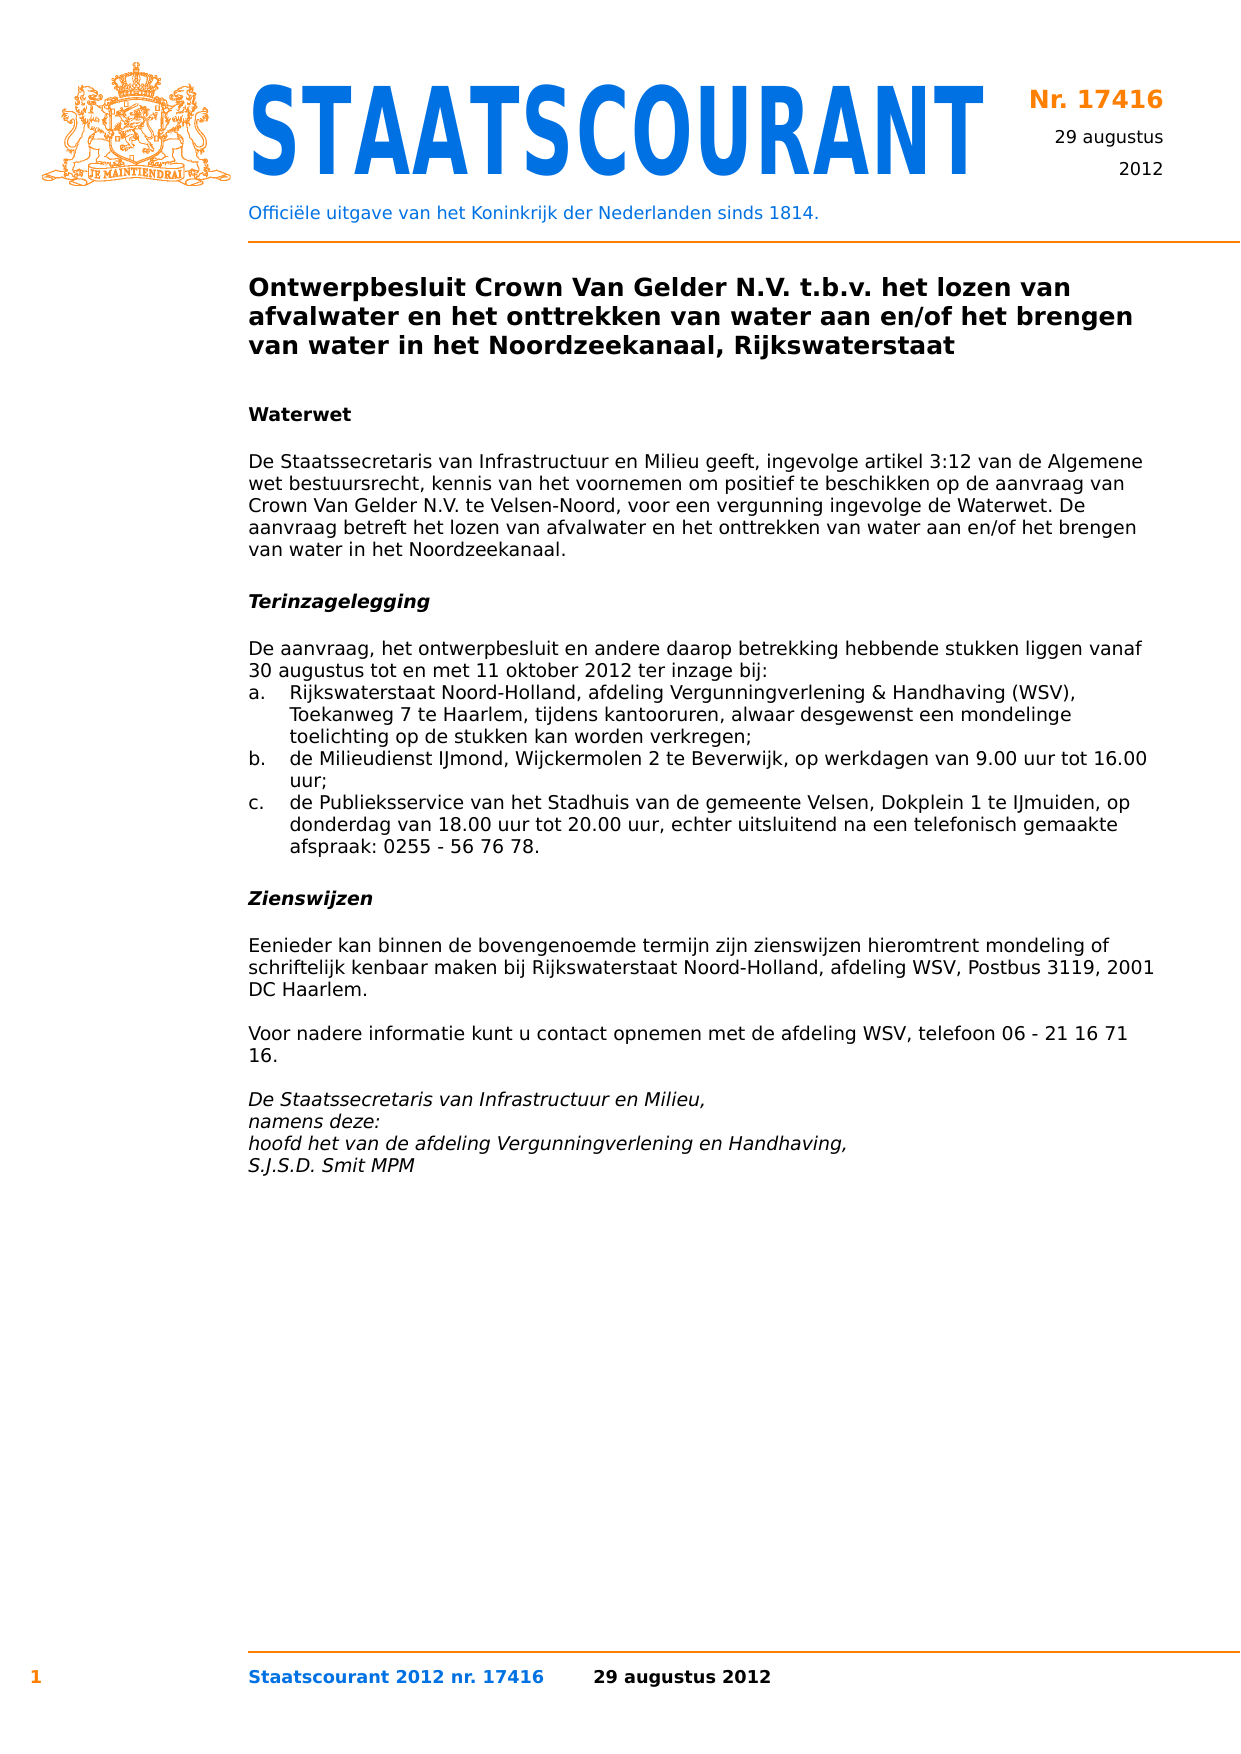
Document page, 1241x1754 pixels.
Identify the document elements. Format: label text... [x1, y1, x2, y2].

subtitle Ontwerpbesluit Crown Van Gelder N.V. t.b.v. het lozen van afvalwater en het onttrekken van water aan en/of het brengen van water in het Noordzeekanaal, Rijkswaterstaat [248, 273, 1163, 361]
picture [41, 62, 231, 186]
text b. de Milieudienst IJmond, Wijckermolen 2 te Beverwijk, op werkdagen van 9.00 uur tot 16.00 uur; [248, 748, 1163, 792]
text De Staatssecretaris van Infrastructuur en Milieu, namens deze: hoofd het van de afdeling Vergunningverlening en Handhaving, S.J.S.D. Smit MPM [248, 1088, 1163, 1176]
text De aanvraag, het ontwerpbesluit en andere daarop betrekking hebbende stukken liggen vanaf 30 augustus tot en met 11 oktober 2012 ter inzage bij: [248, 638, 1163, 682]
subtitle Terinzagelegging [248, 591, 1163, 613]
table_header [25, 62, 248, 241]
text De Staatssecretaris van Infrastructuur en Milieu geeft, ingevolge artikel 3:12 van de Algemene wet bestuursrecht, kennis van het voornemen om positief te beschikken op de aanvraag van Crown Van Gelder N.V. te Velsen-Noord, voor een vergunning ingevolge de Waterwet. De aanvraag betreft het lozen van afvalwater en het onttrekken van water aan en/of het brengen van water in het Noordzeekanaal. [248, 451, 1163, 561]
subtitle Zienswijzen [248, 888, 1163, 910]
table_cell 2012 [998, 153, 1240, 203]
text c. de Publieksservice van het Stadhuis van de gemeente Velsen, Dokplein 1 te IJmuiden, op donderdag van 18.00 uur tot 20.00 uur, echter uitsluitend na een telefonisch gemaakte afspraak: 0255 - 56 76 78. [248, 792, 1163, 858]
table_header Nr. 17416 [998, 62, 1240, 121]
text Eenieder kan binnen de bovengenoemde termijn zijn zienswijzen hieromtrent mondeling of schriftelijk kenbaar maken bij Rijkswaterstaat Noord-Holland, afdeling WSV, Postbus 3119, 2001 DC Haarlem. [248, 935, 1163, 1001]
table_cell Officiële uitgave van het Koninkrijk der Nederlanden sinds 1814. [248, 203, 1240, 241]
text a. Rijkswaterstaat Noord-Holland, afdeling Vergunningverlening & Handhaving (WSV), Toekanweg 7 te Haarlem, tijdens kantooruren, alwaar desgewenst een mondelinge toelichting op de stukken kan worden verkregen; [248, 682, 1163, 748]
table_header STAATSCOURANT [248, 62, 998, 203]
text Voor nadere informatie kunt u contact opnemen met de afdeling WSV, telefoon 06 - 21 16 71 16. [248, 1023, 1163, 1067]
subtitle Waterwet [248, 404, 1163, 426]
table_cell 29 augustus [998, 121, 1240, 153]
